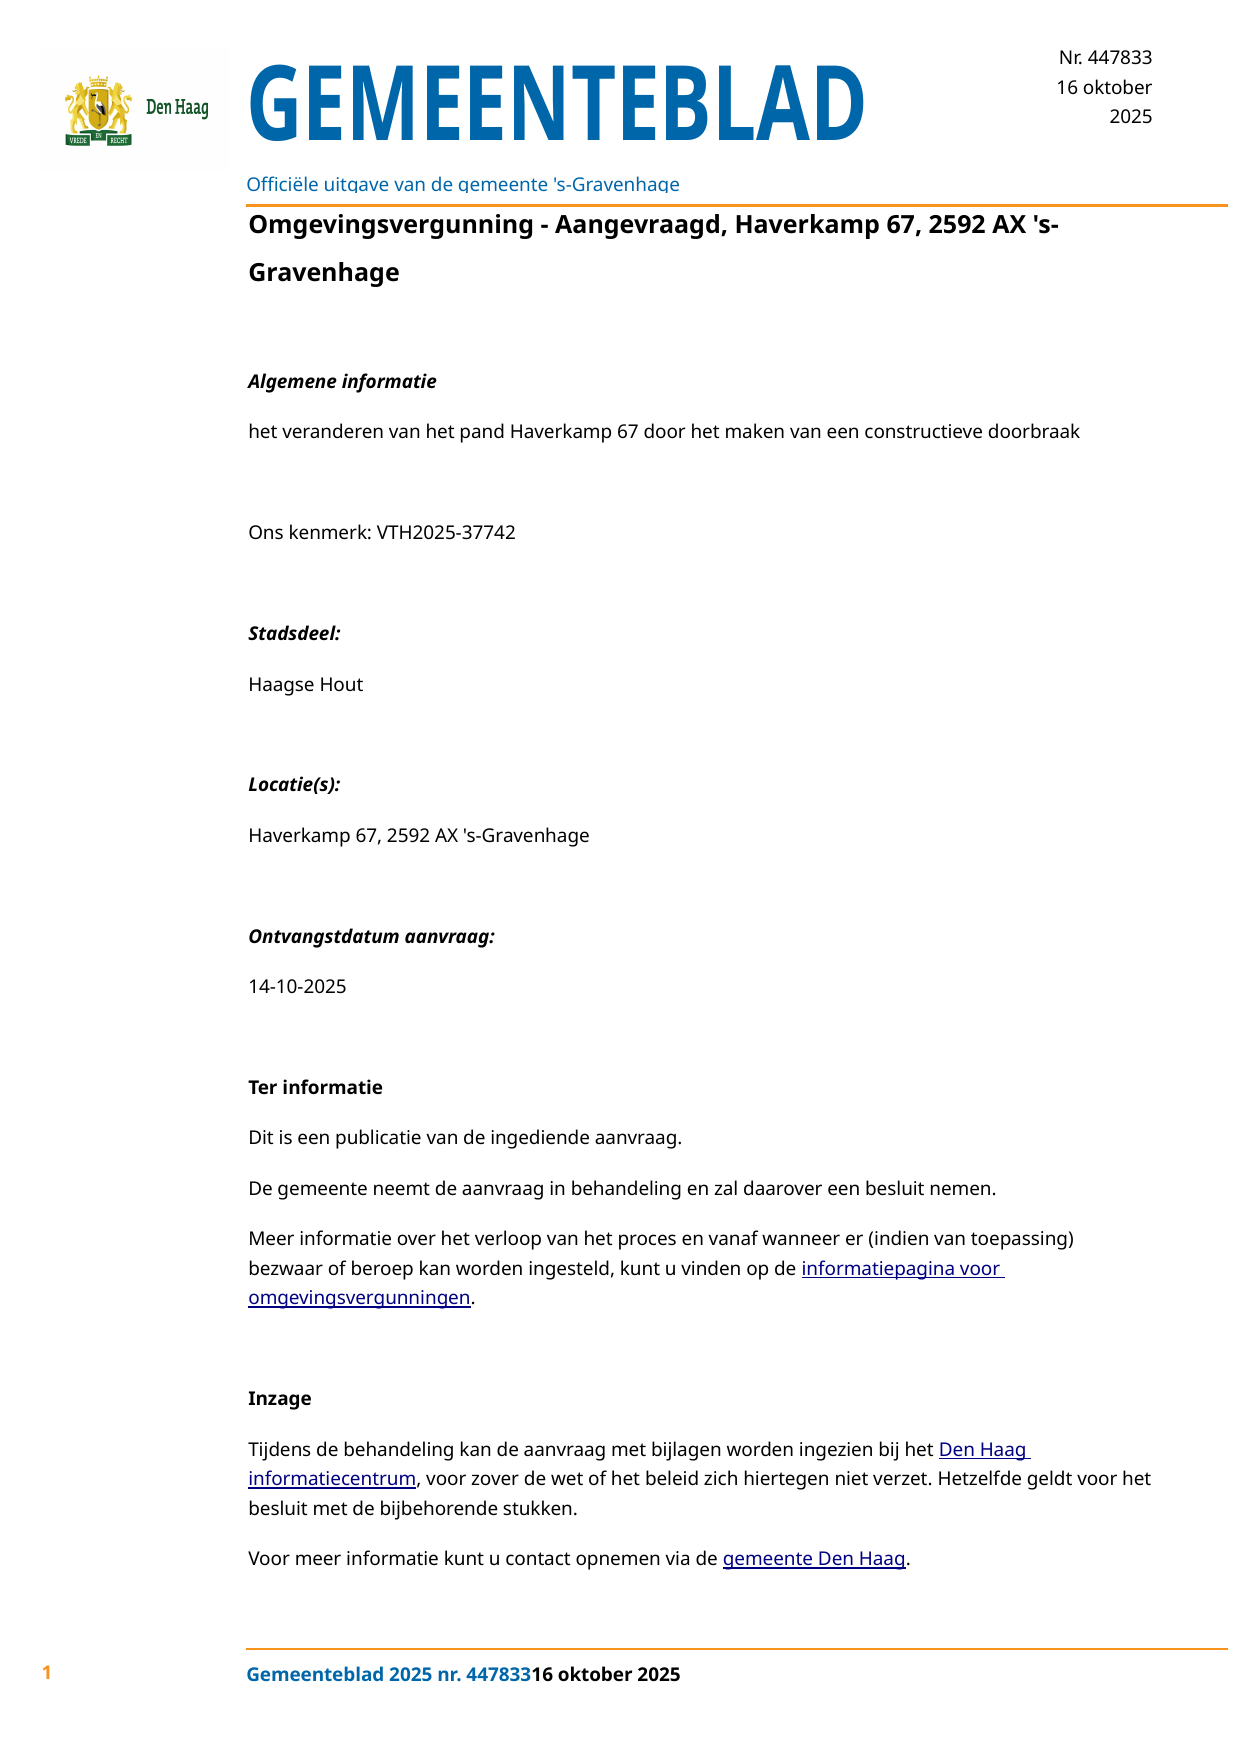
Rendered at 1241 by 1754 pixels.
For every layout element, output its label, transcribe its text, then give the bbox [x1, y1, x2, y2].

text 14-10-2025 [248, 973, 1152, 999]
text Omgevingsvergunning - Aangevraagd, Haverkamp 67, 2592 AX 's-Gravenhage [248, 207, 1152, 288]
text Stadsdeel: [248, 620, 1152, 646]
text Ons kenmerk: VTH2025-37742 [248, 519, 1152, 545]
text Locatie(s): [248, 772, 1152, 797]
picture [41, 47, 231, 172]
text Voor meer informatie kunt u contact opnemen via de gemeente Den Haag. [248, 1545, 1152, 1571]
text Dit is een publicatie van de ingediende aanvraag. [248, 1124, 1152, 1150]
text Meer informatie over het verloop van het proces en vanaf wanneer er (indien van toepassing) bezwaar of beroep kan worden ingesteld, kunt u vinden op de informatiepagina voor omgevingsvergunningen. [248, 1225, 1152, 1310]
text De gemeente neemt de aanvraag in behandeling en zal daarover een besluit nemen. [248, 1175, 1152, 1201]
text Algemene informatie [248, 368, 1152, 394]
text Haverkamp 67, 2592 AX 's-Gravenhage [248, 822, 1152, 848]
text Tijdens de behandeling kan de aanvraag met bijlagen worden ingezien bij het Den Haag informatiecentrum, voor zover de wet of het beleid zich hiertegen niet verzet. Hetzelfde geldt voor het besluit met de bijbehorende stukken. [248, 1436, 1152, 1521]
text het veranderen van het pand Haverkamp 67 door het maken van een constructieve doorbraak [248, 419, 1152, 444]
text Ter informatie [248, 1074, 1152, 1100]
text Ontvangstdatum aanvraag: [248, 923, 1152, 949]
text Haagse Hout [248, 671, 1152, 697]
text Inzage [248, 1385, 1152, 1411]
